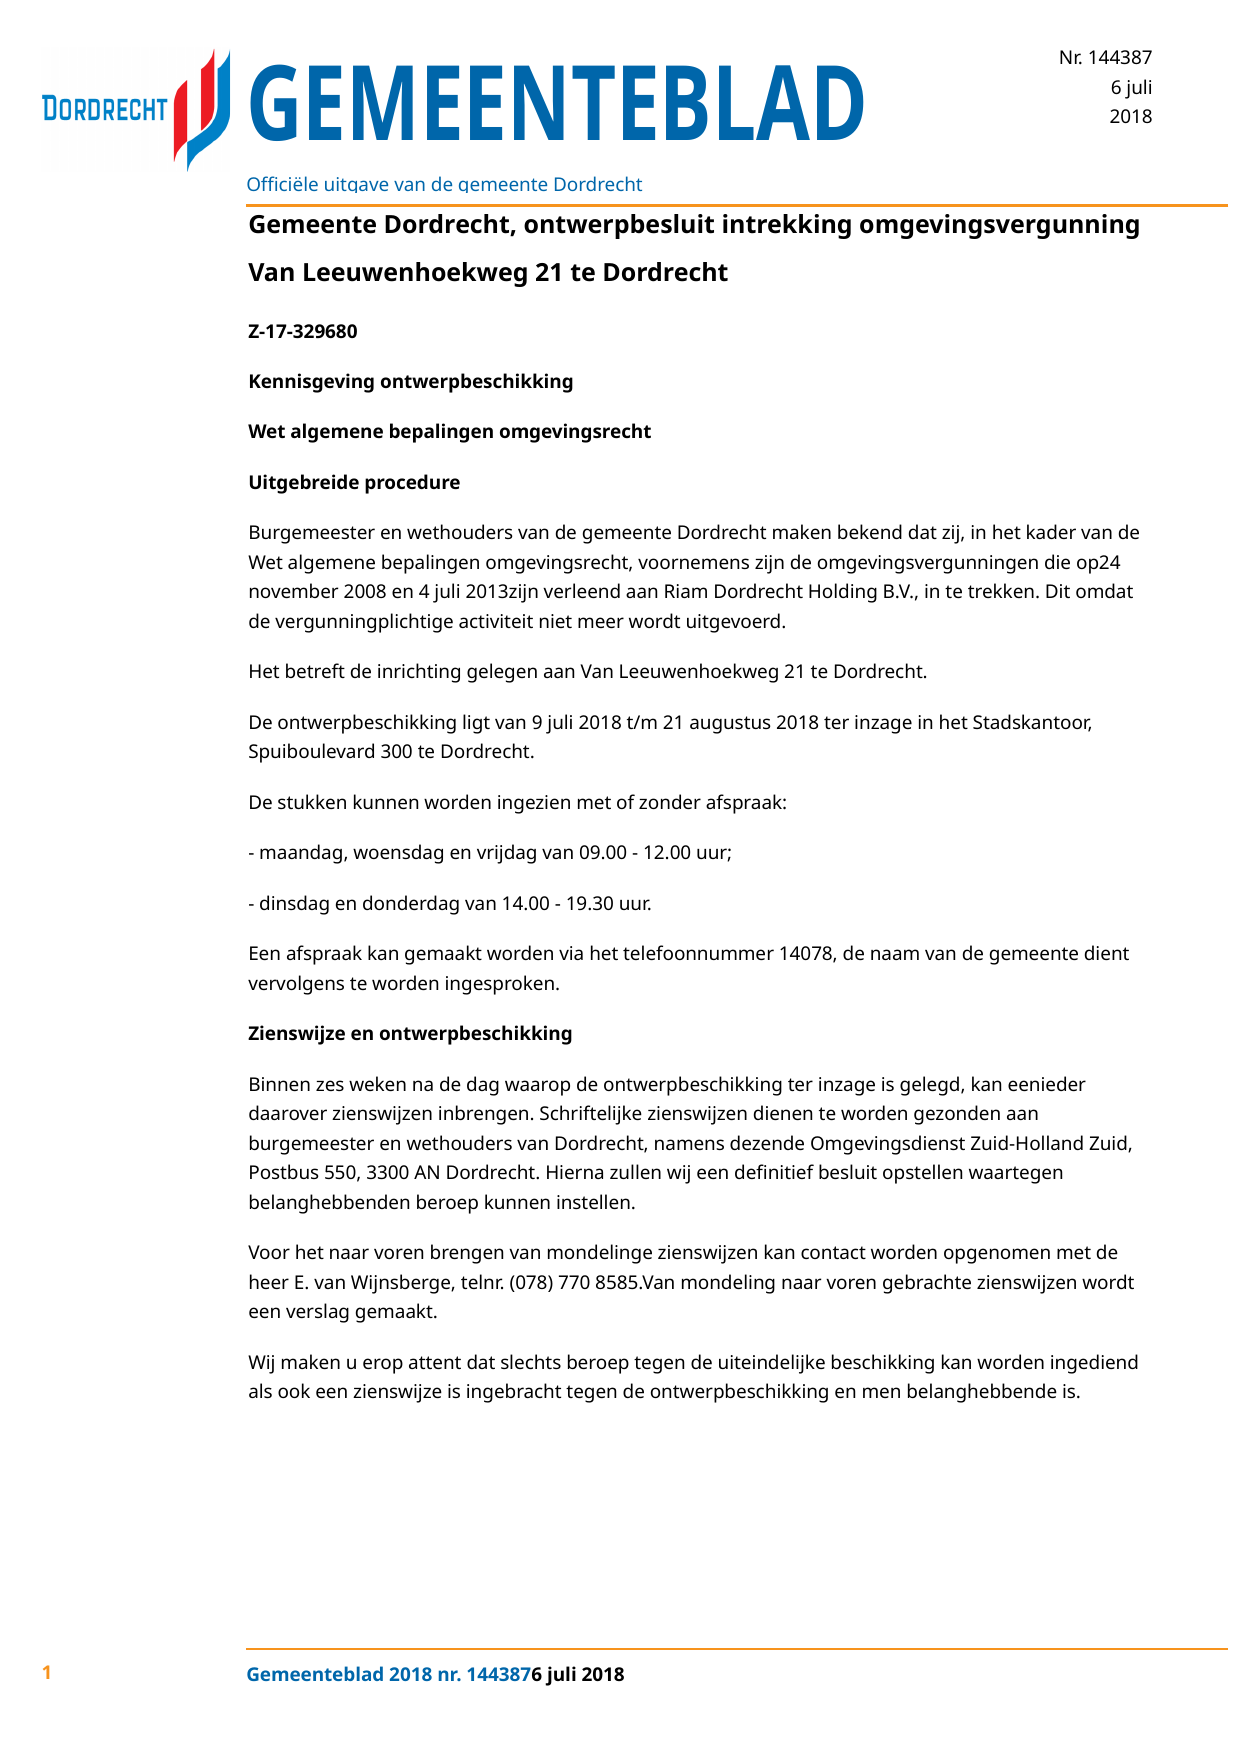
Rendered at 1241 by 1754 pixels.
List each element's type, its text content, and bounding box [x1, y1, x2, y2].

text Wet algemene bepalingen omgevingsrecht [248, 419, 1152, 444]
text - maandag, woensdag en vrijdag van 09.00 - 12.00 uur; [248, 839, 1152, 865]
text Gemeente Dordrecht, ontwerpbesluit intrekking omgevingsvergunning Van Leeuwenhoekweg 21 te Dordrecht [248, 207, 1152, 288]
text Een afspraak kan gemaakt worden via het telefoonnummer 14078, de naam van de gemeente dient vervolgens te worden ingesproken. [248, 940, 1152, 996]
text Uitgebreide procedure [248, 469, 1152, 495]
text Kennisgeving ontwerpbeschikking [248, 368, 1152, 394]
text Het betreft de inrichting gelegen aan Van Leeuwenhoekweg 21 te Dordrecht. [248, 659, 1152, 684]
text Z-17-329680 [248, 318, 1152, 344]
picture [41, 47, 231, 172]
text De ontwerpbeschikking ligt van 9 juli 2018 t/m 21 augustus 2018 ter inzage in het Stadskantoor, Spuiboulevard 300 te Dordrecht. [248, 709, 1152, 764]
text Zienswijze en ontwerpbeschikking [248, 1020, 1152, 1046]
text - dinsdag en donderdag van 14.00 - 19.30 uur. [248, 890, 1152, 916]
text De stukken kunnen worden ingezien met of zonder afspraak: [248, 789, 1152, 815]
text Binnen zes weken na de dag waarop de ontwerpbeschikking ter inzage is gelegd, kan eenieder daarover zienswijzen inbrengen. Schriftelijke zienswijzen dienen te worden gezonden aan burgemeester en wethouders van Dordrecht, namens dezende Omgevingsdienst Zuid-Holland Zuid, Postbus 550, 3300 AN Dordrecht. Hierna zullen wij een definitief besluit opstellen waartegen belanghebbenden beroep kunnen instellen. [248, 1071, 1152, 1215]
text Voor het naar voren brengen van mondelinge zienswijzen kan contact worden opgenomen met de heer E. van Wijnsberge, telnr. (078) 770 8585.Van mondeling naar voren gebrachte zienswijzen wordt een verslag gemaakt. [248, 1239, 1152, 1324]
text Burgemeester en wethouders van de gemeente Dordrecht maken bekend dat zij, in het kader van de Wet algemene bepalingen omgevingsrecht, voornemens zijn de omgevingsvergunningen die op24 november 2008 en 4 juli 2013zijn verleend aan Riam Dordrecht Holding B.V., in te trekken. Dit omdat de vergunningplichtige activiteit niet meer wordt uitgevoerd. [248, 519, 1152, 634]
text Wij maken u erop attent dat slechts beroep tegen de uiteindelijke beschikking kan worden ingediend als ook een zienswijze is ingebracht tegen de ontwerpbeschikking en men belanghebbende is. [248, 1349, 1152, 1404]
